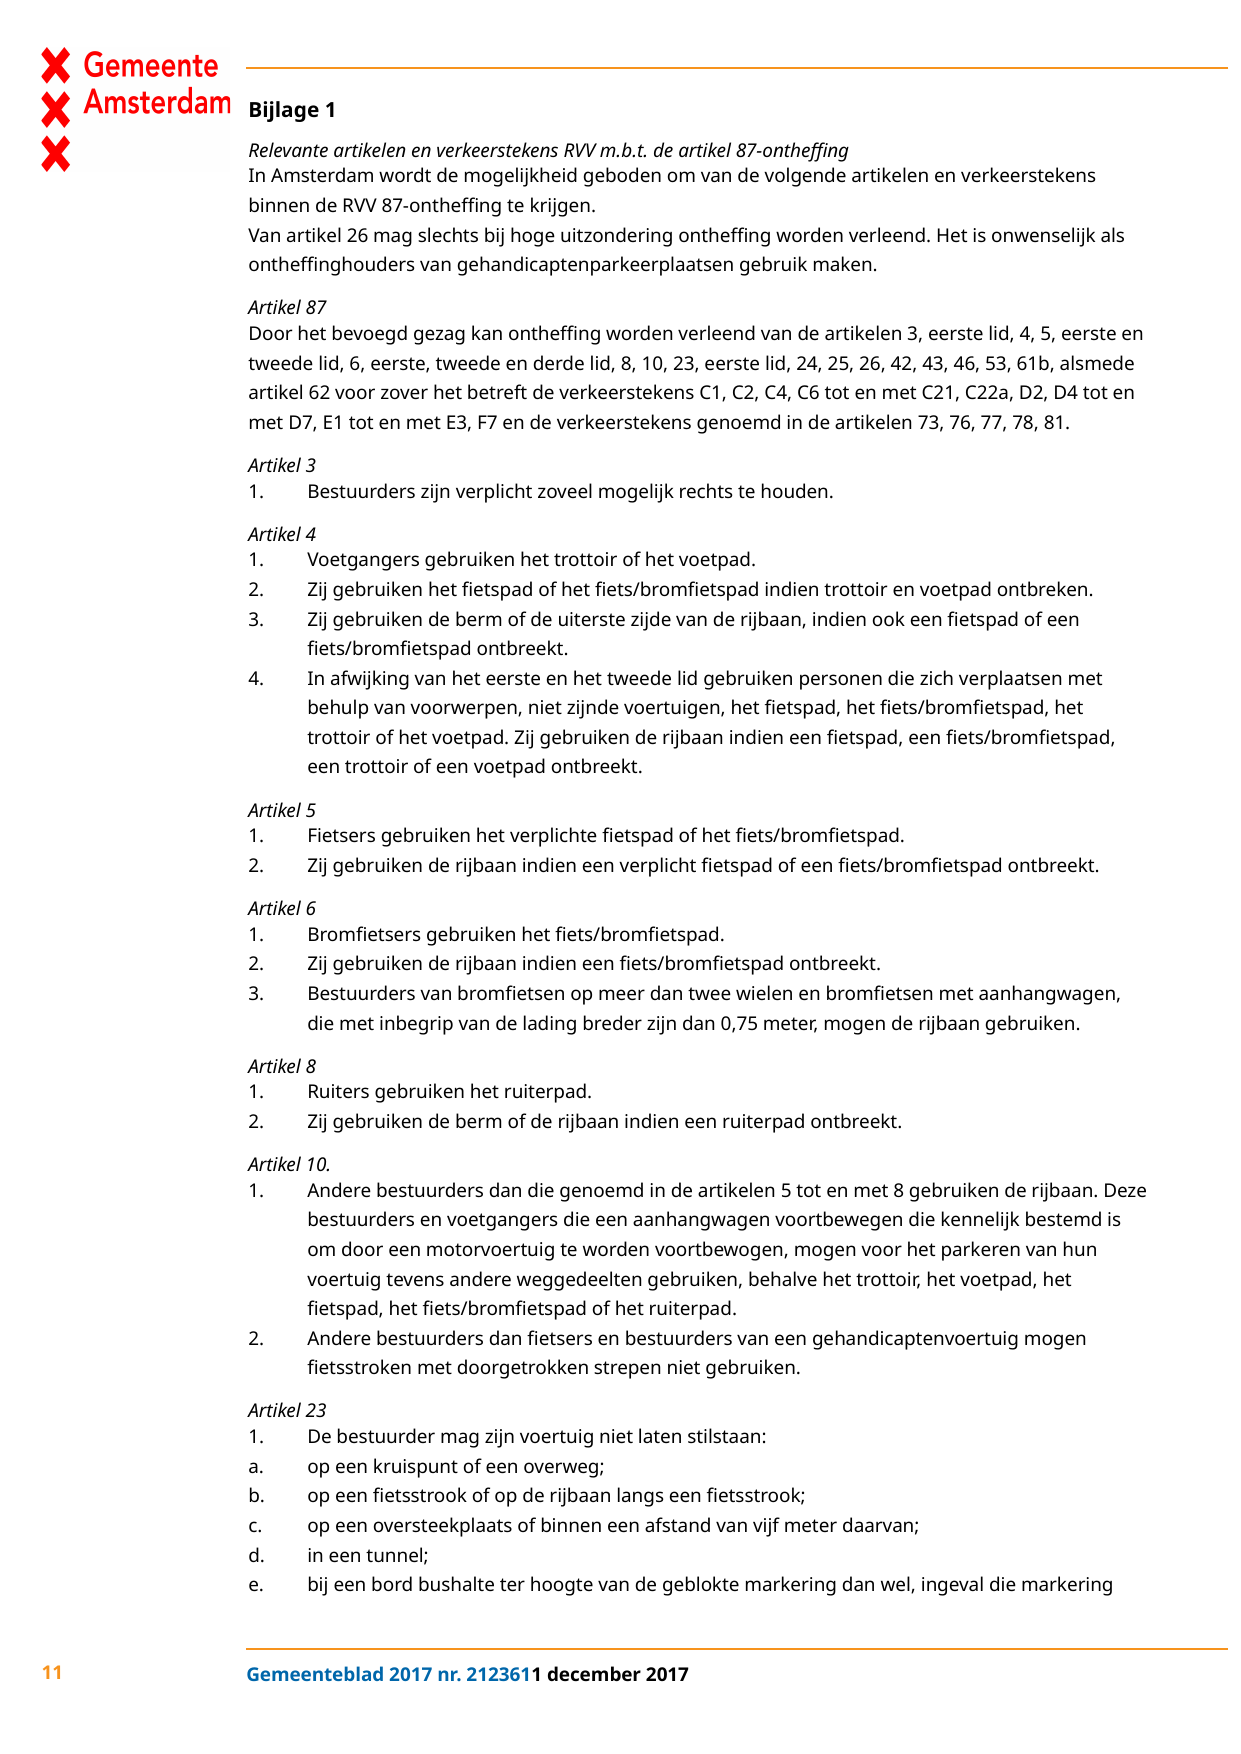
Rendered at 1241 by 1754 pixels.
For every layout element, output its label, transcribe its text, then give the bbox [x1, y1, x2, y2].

list Bestuurders zijn verplicht zoveel mogelijk rechts te houden. [248, 478, 1152, 503]
list Bromfietsers gebruiken het fiets/bromfietspad. [248, 921, 1152, 947]
list Voetgangers gebruiken het trottoir of het voetpad. [248, 547, 1152, 572]
text Artikel 6 [248, 895, 1152, 921]
list in een tunnel; [248, 1542, 1152, 1567]
text Artikel 5 [248, 797, 1152, 823]
list De bestuurder mag zijn voertuig niet laten stilstaan: [248, 1423, 1152, 1449]
list op een fietsstrook of op de rijbaan langs een fietsstrook; [248, 1483, 1152, 1508]
text Artikel 8 [248, 1053, 1152, 1079]
list Bestuurders van bromfietsen op meer dan twee wielen en bromfietsen met aanhangwagen, die met inbegrip van de lading breder zijn dan 0,75 meter, mogen de rijbaan gebruiken. [248, 980, 1152, 1036]
text Door het bevoegd gezag kan ontheffing worden verleend van de artikelen 3, eerste lid, 4, 5, eerste en tweede lid, 6, eerste, tweede en derde lid, 8, 10, 23, eerste lid, 24, 25, 26, 42, 43, 46, 53, 61b, alsmede artikel 62 voor zover het betreft de verkeerstekens C1, C2, C4, C6 tot en met C21, C22a, D2, D4 tot en met D7, E1 tot en met E3, F7 en de verkeerstekens genoemd in de artikelen 73, 76, 77, 78, 81. [248, 320, 1152, 435]
list Zij gebruiken de berm of de uiterste zijde van de rijbaan, indien ook een fietspad of een fiets/bromfietspad ontbreekt. [248, 606, 1152, 661]
list Andere bestuurders dan fietsers en bestuurders van een gehandicaptenvoertuig mogen fietsstroken met doorgetrokken strepen niet gebruiken. [248, 1325, 1152, 1380]
list bij een bord bushalte ter hoogte van de geblokte markering dan wel, ingeval die markering [248, 1571, 1152, 1597]
list Zij gebruiken het fietspad of het fiets/bromfietspad indien trottoir en voetpad ontbreken. [248, 576, 1152, 602]
text Van artikel 26 mag slechts bij hoge uitzondering ontheffing worden verleend. Het is onwenselijk als ontheffinghouders van gehandicaptenparkeerplaatsen gebruik maken. [248, 222, 1152, 277]
picture [41, 47, 231, 172]
text Artikel 3 [248, 452, 1152, 478]
text Artikel 10. [248, 1151, 1152, 1177]
list Zij gebruiken de rijbaan indien een verplicht fietspad of een fiets/bromfietspad ontbreekt. [248, 852, 1152, 878]
text Artikel 23 [248, 1398, 1152, 1423]
text Artikel 87 [248, 294, 1152, 320]
list Ruiters gebruiken het ruiterpad. [248, 1079, 1152, 1104]
text In Amsterdam wordt de mogelijkheid geboden om van de volgende artikelen en verkeerstekens binnen de RVV 87-ontheffing te krijgen. [248, 163, 1152, 218]
list op een oversteekplaats of binnen een afstand van vijf meter daarvan; [248, 1512, 1152, 1538]
list Zij gebruiken de berm of de rijbaan indien een ruiterpad ontbreekt. [248, 1108, 1152, 1134]
text Bijlage 1 [248, 95, 1152, 123]
list In afwijking van het eerste en het tweede lid gebruiken personen die zich verplaatsen met behulp van voorwerpen, niet zijnde voertuigen, het fietspad, het fiets/bromfietspad, het trottoir of het voetpad. Zij gebruiken de rijbaan indien een fietspad, een fiets/bromfietspad, een trottoir of een voetpad ontbreekt. [248, 665, 1152, 779]
list Fietsers gebruiken het verplichte fietspad of het fiets/bromfietspad. [248, 823, 1152, 848]
text Relevante artikelen en verkeerstekens RVV m.b.t. de artikel 87-ontheffing [248, 137, 1152, 163]
list Zij gebruiken de rijbaan indien een fiets/bromfietspad ontbreekt. [248, 951, 1152, 976]
list op een kruispunt of een overweg; [248, 1453, 1152, 1479]
list Andere bestuurders dan die genoemd in de artikelen 5 tot en met 8 gebruiken de rijbaan. Deze bestuurders en voetgangers die een aanhangwagen voortbewegen die kennelijk bestemd is om door een motorvoertuig te worden voortbewogen, mogen voor het parkeren van hun voertuig tevens andere weggedeelten gebruiken, behalve het trottoir, het voetpad, het fietspad, het fiets/bromfietspad of het ruiterpad. [248, 1177, 1152, 1321]
text Artikel 4 [248, 521, 1152, 547]
